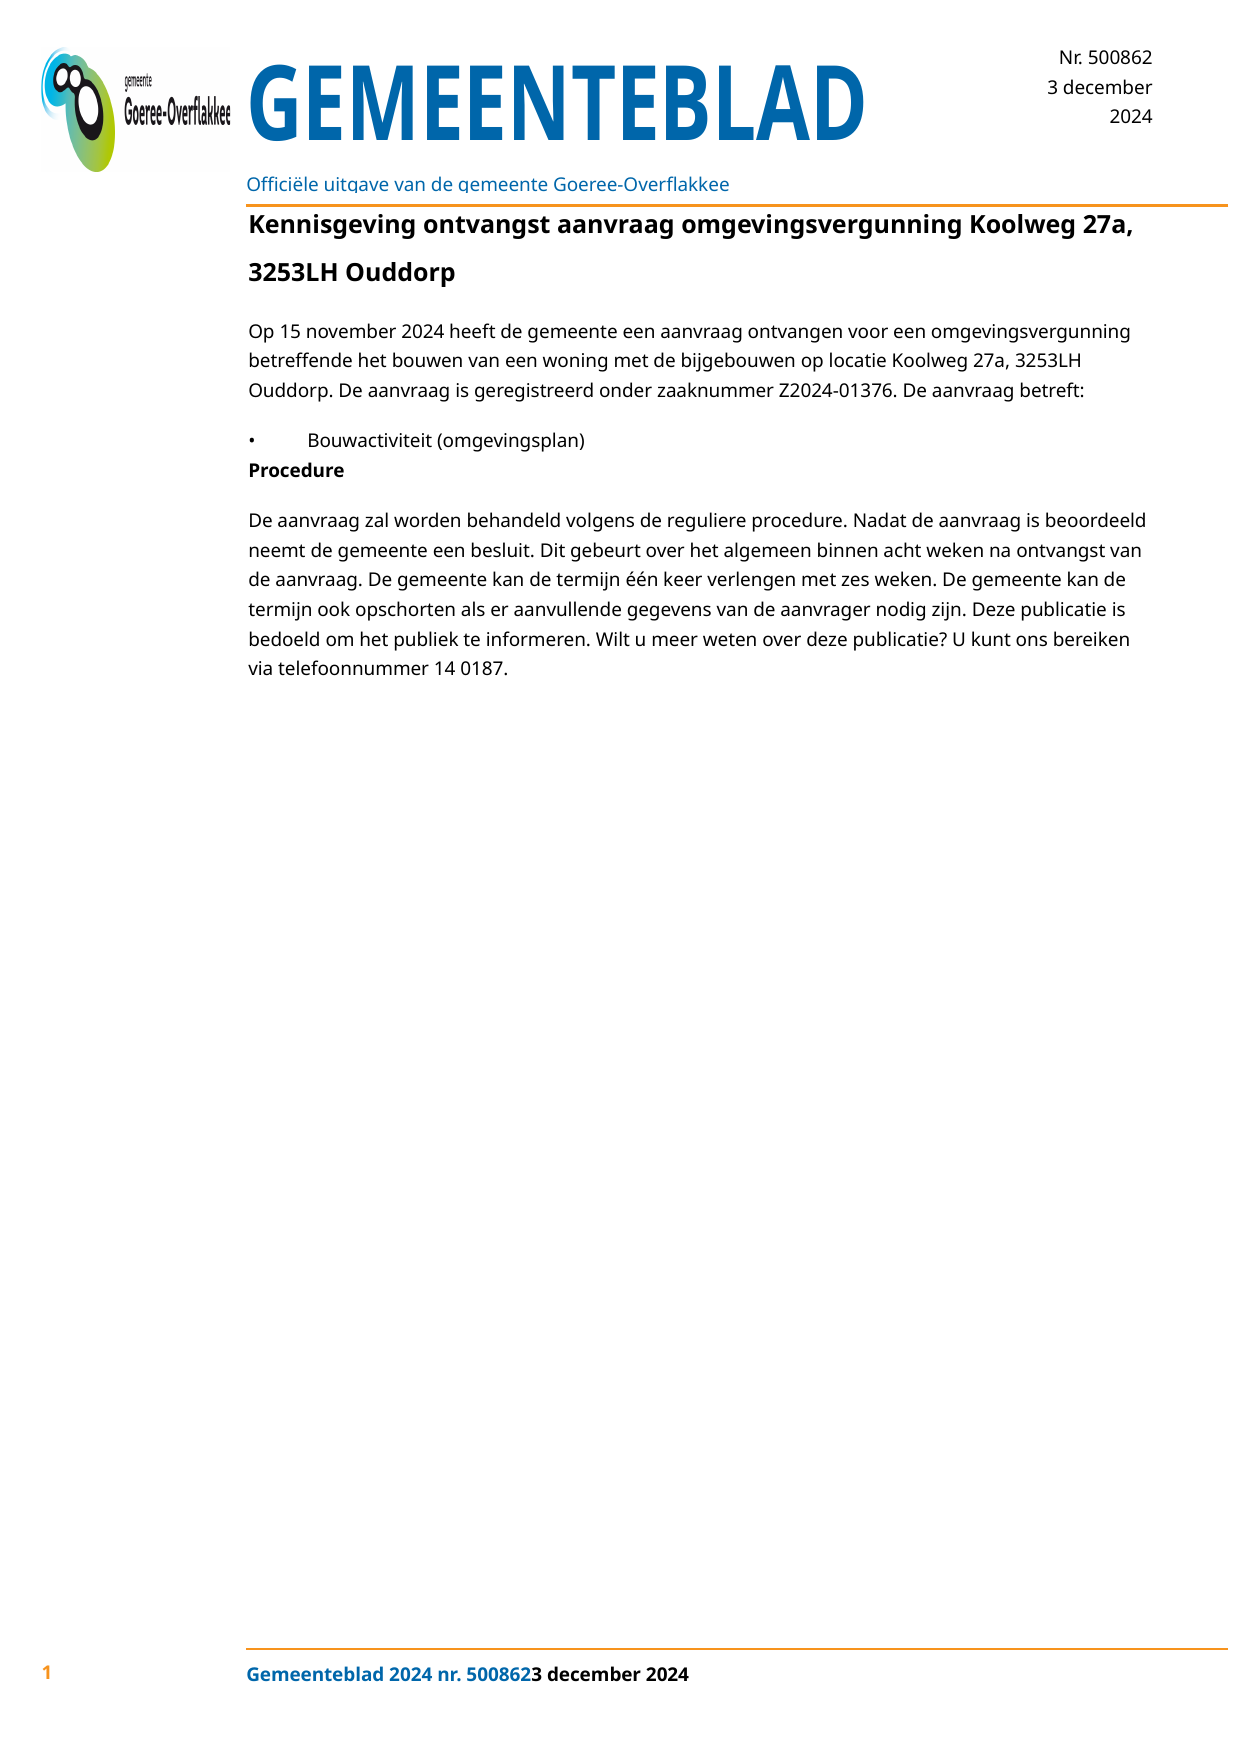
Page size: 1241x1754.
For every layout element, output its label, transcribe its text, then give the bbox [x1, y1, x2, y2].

text Op 15 november 2024 heeft de gemeente een aanvraag ontvangen voor een omgevingsvergunning betreffende het bouwen van een woning met de bijgebouwen op locatie Koolweg 27a, 3253LH Ouddorp. De aanvraag is geregistreerd onder zaaknummer Z2024-01376. De aanvraag betreft: [248, 318, 1152, 403]
text De aanvraag zal worden behandeld volgens de reguliere procedure. Nadat de aanvraag is beoordeeld neemt de gemeente een besluit. Dit gebeurt over het algemeen binnen acht weken na ontvangst van de aanvraag. De gemeente kan de termijn één keer verlengen met zes weken. De gemeente kan de termijn ook opschorten als er aanvullende gegevens van de aanvrager nodig zijn. Deze publicatie is bedoeld om het publiek te informeren. Wilt u meer weten over deze publicatie? U kunt ons bereiken via telefoonnummer 14 0187. [248, 507, 1152, 681]
picture [41, 47, 231, 172]
list Bouwactiviteit (omgevingsplan) [248, 427, 1152, 453]
text Procedure [248, 457, 1152, 483]
text Kennisgeving ontvangst aanvraag omgevingsvergunning Koolweg 27a, 3253LH Ouddorp [248, 207, 1152, 288]
